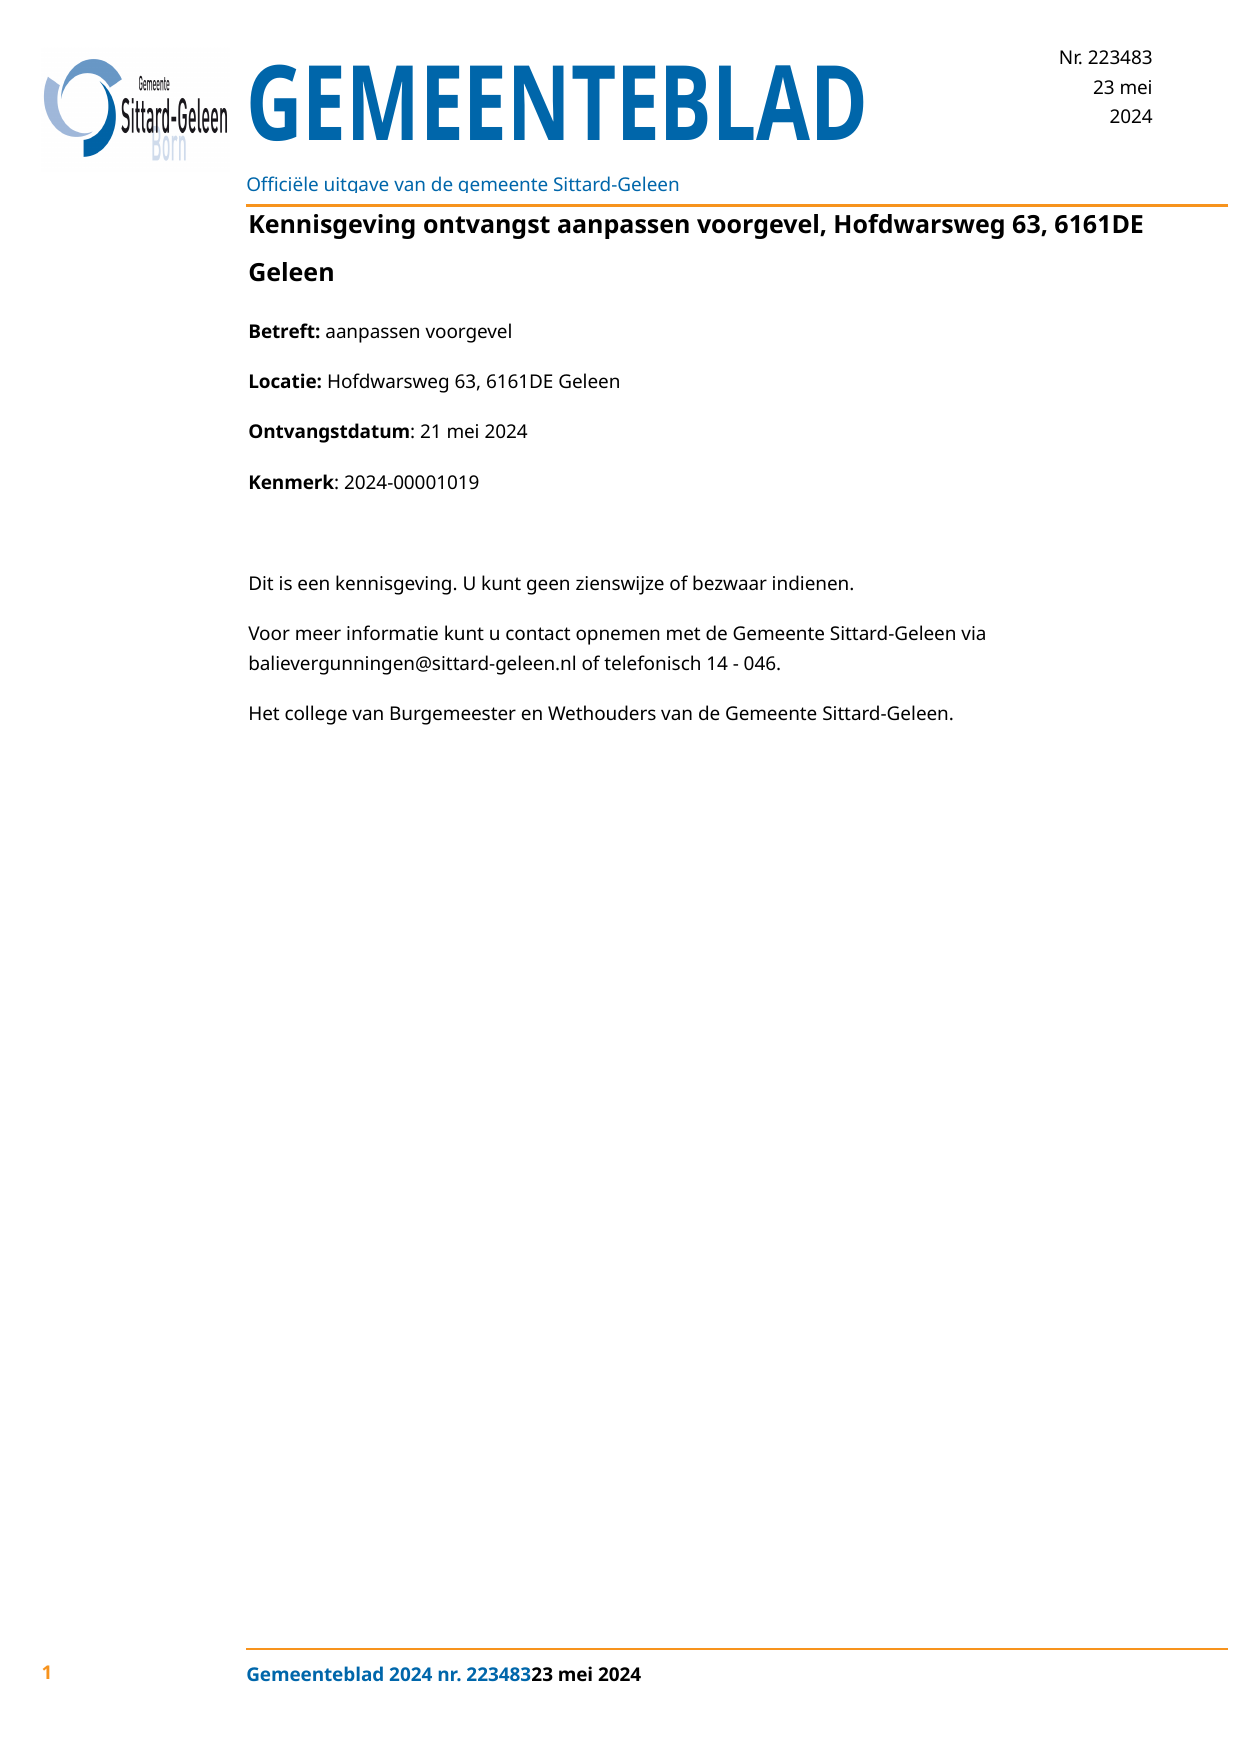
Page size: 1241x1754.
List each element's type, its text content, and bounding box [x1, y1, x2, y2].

text Het college van Burgemeester en Wethouders van de Gemeente Sittard-Geleen. [248, 700, 1152, 726]
text Dit is een kennisgeving. U kunt geen zienswijze of bezwaar indienen. [248, 570, 1152, 596]
text Voor meer informatie kunt u contact opnemen met de Gemeente Sittard-Geleen via balievergunningen@sittard-geleen.nl of telefonisch 14 - 046. [248, 620, 1152, 676]
text Kenmerk: 2024-00001019 [248, 469, 1152, 495]
text Ontvangstdatum: 21 mei 2024 [248, 419, 1152, 444]
text Locatie: Hofdwarsweg 63, 6161DE Geleen [248, 368, 1152, 394]
picture [41, 47, 231, 172]
text Betreft: aanpassen voorgevel [248, 318, 1152, 344]
text Kennisgeving ontvangst aanpassen voorgevel, Hofdwarsweg 63, 6161DE Geleen [248, 207, 1152, 288]
